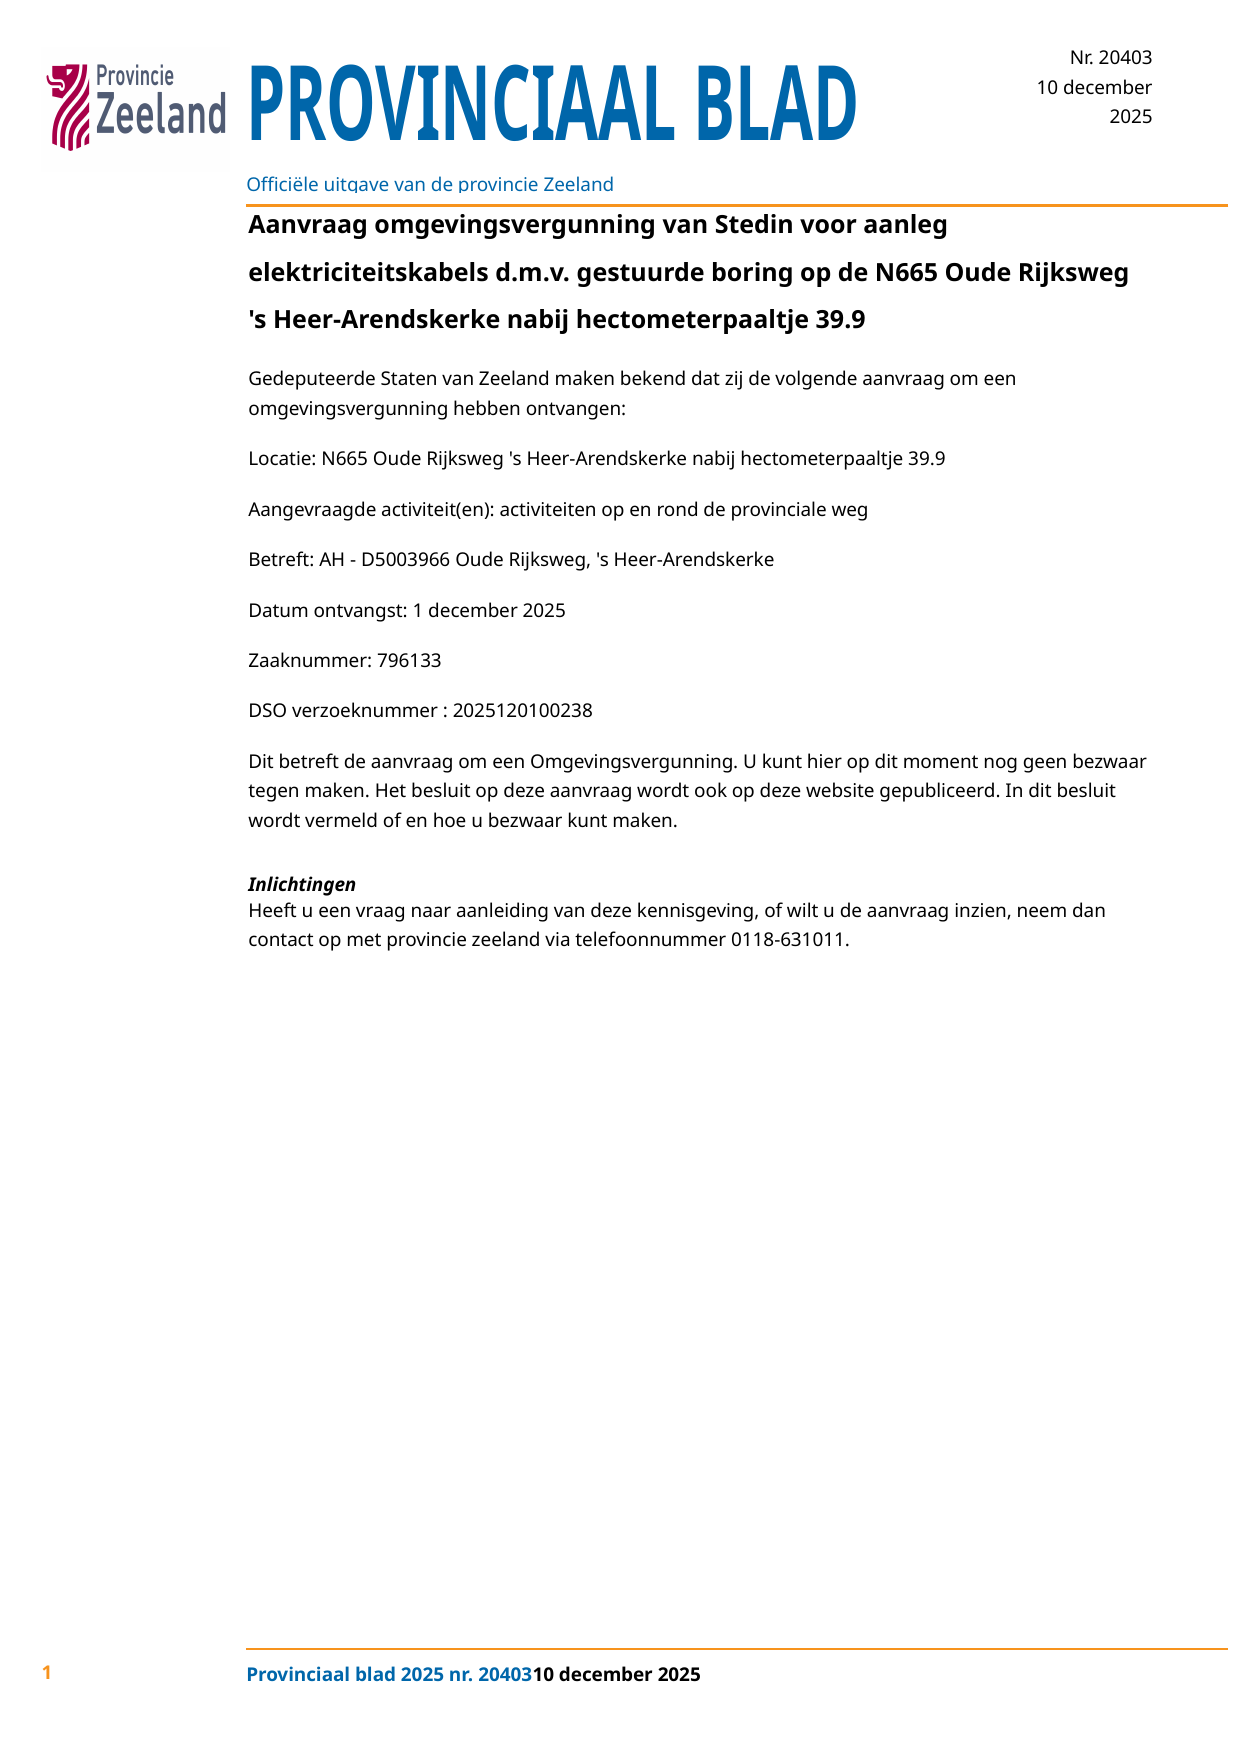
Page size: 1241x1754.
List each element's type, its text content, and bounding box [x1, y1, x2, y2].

text Gedeputeerde Staten van Zeeland maken bekend dat zij de volgende aanvraag om een omgevingsvergunning hebben ontvangen: [248, 366, 1152, 421]
picture [41, 47, 231, 172]
text Betreft: AH - D5003966 Oude Rijksweg, 's Heer-Arendskerke [248, 546, 1152, 572]
text Zaaknummer: 796133 [248, 647, 1152, 673]
text Inlichtingen [248, 871, 1152, 897]
text Heeft u een vraag naar aanleiding van deze kennisgeving, of wilt u de aanvraag inzien, neem dan contact op met provincie zeeland via telefoonnummer 0118-631011. [248, 897, 1152, 952]
text Datum ontvangst: 1 december 2025 [248, 597, 1152, 622]
text Aanvraag omgevingsvergunning van Stedin voor aanleg elektriciteitskabels d.m.v. gestuurde boring op de N665 Oude Rijksweg 's Heer-Arendskerke nabij hectometerpaaltje 39.9 [248, 207, 1152, 336]
text Dit betreft de aanvraag om een Omgevingsvergunning. U kunt hier op dit moment nog geen bezwaar tegen maken. Het besluit op deze aanvraag wordt ook op deze website gepubliceerd. In dit besluit wordt vermeld of en hoe u bezwaar kunt maken. [248, 748, 1152, 833]
text Aangevraagde activiteit(en): activiteiten op en rond de provinciale weg [248, 496, 1152, 522]
text DSO verzoeknummer : 2025120100238 [248, 698, 1152, 723]
text Locatie: N665 Oude Rijksweg 's Heer-Arendskerke nabij hectometerpaaltje 39.9 [248, 446, 1152, 471]
